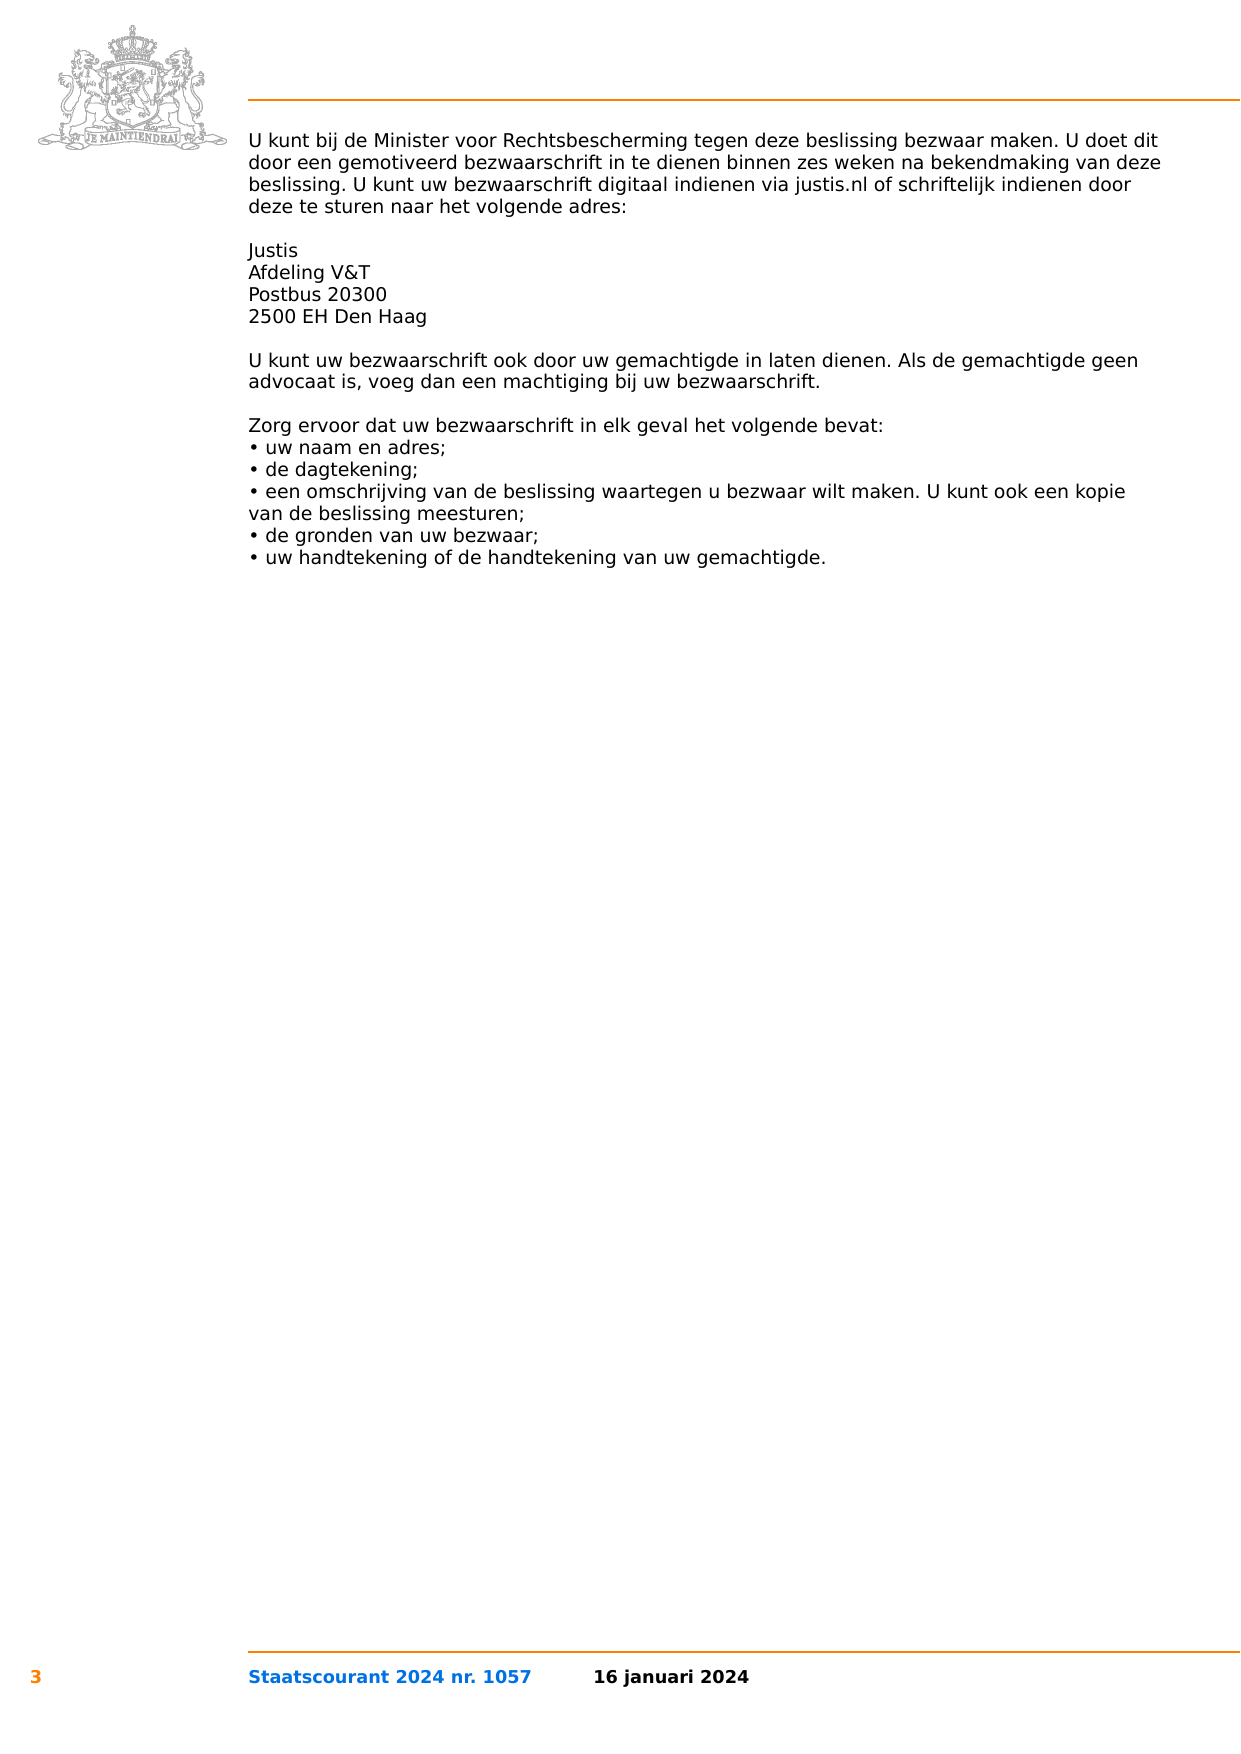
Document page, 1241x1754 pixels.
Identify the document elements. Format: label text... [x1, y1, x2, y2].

text Justis [248, 240, 1163, 262]
text 2500 EH Den Haag [248, 306, 1163, 328]
text • de dagtekening; [248, 459, 1163, 481]
text • uw handtekening of de handtekening van uw gemachtigde. [248, 547, 1163, 569]
text Afdeling V&T [248, 262, 1163, 284]
text • de gronden van uw bezwaar; [248, 525, 1163, 547]
picture [38, 25, 227, 150]
text • uw naam en adres; [248, 437, 1163, 459]
text Postbus 20300 [248, 284, 1163, 306]
text U kunt bij de Minister voor Rechtsbescherming tegen deze beslissing bezwaar maken. U doet dit door een gemotiveerd bezwaarschrift in te dienen binnen zes weken na bekendmaking van deze beslissing. U kunt uw bezwaarschrift digitaal indienen via justis.nl of schriftelijk indienen door deze te sturen naar het volgende adres: [248, 130, 1163, 218]
text Zorg ervoor dat uw bezwaarschrift in elk geval het volgende bevat: [248, 415, 1163, 437]
text • een omschrijving van de beslissing waartegen u bezwaar wilt maken. U kunt ook een kopie van de beslissing meesturen; [248, 481, 1163, 525]
text U kunt uw bezwaarschrift ook door uw gemachtigde in laten dienen. Als de gemachtigde geen advocaat is, voeg dan een machtiging bij uw bezwaarschrift. [248, 349, 1163, 393]
